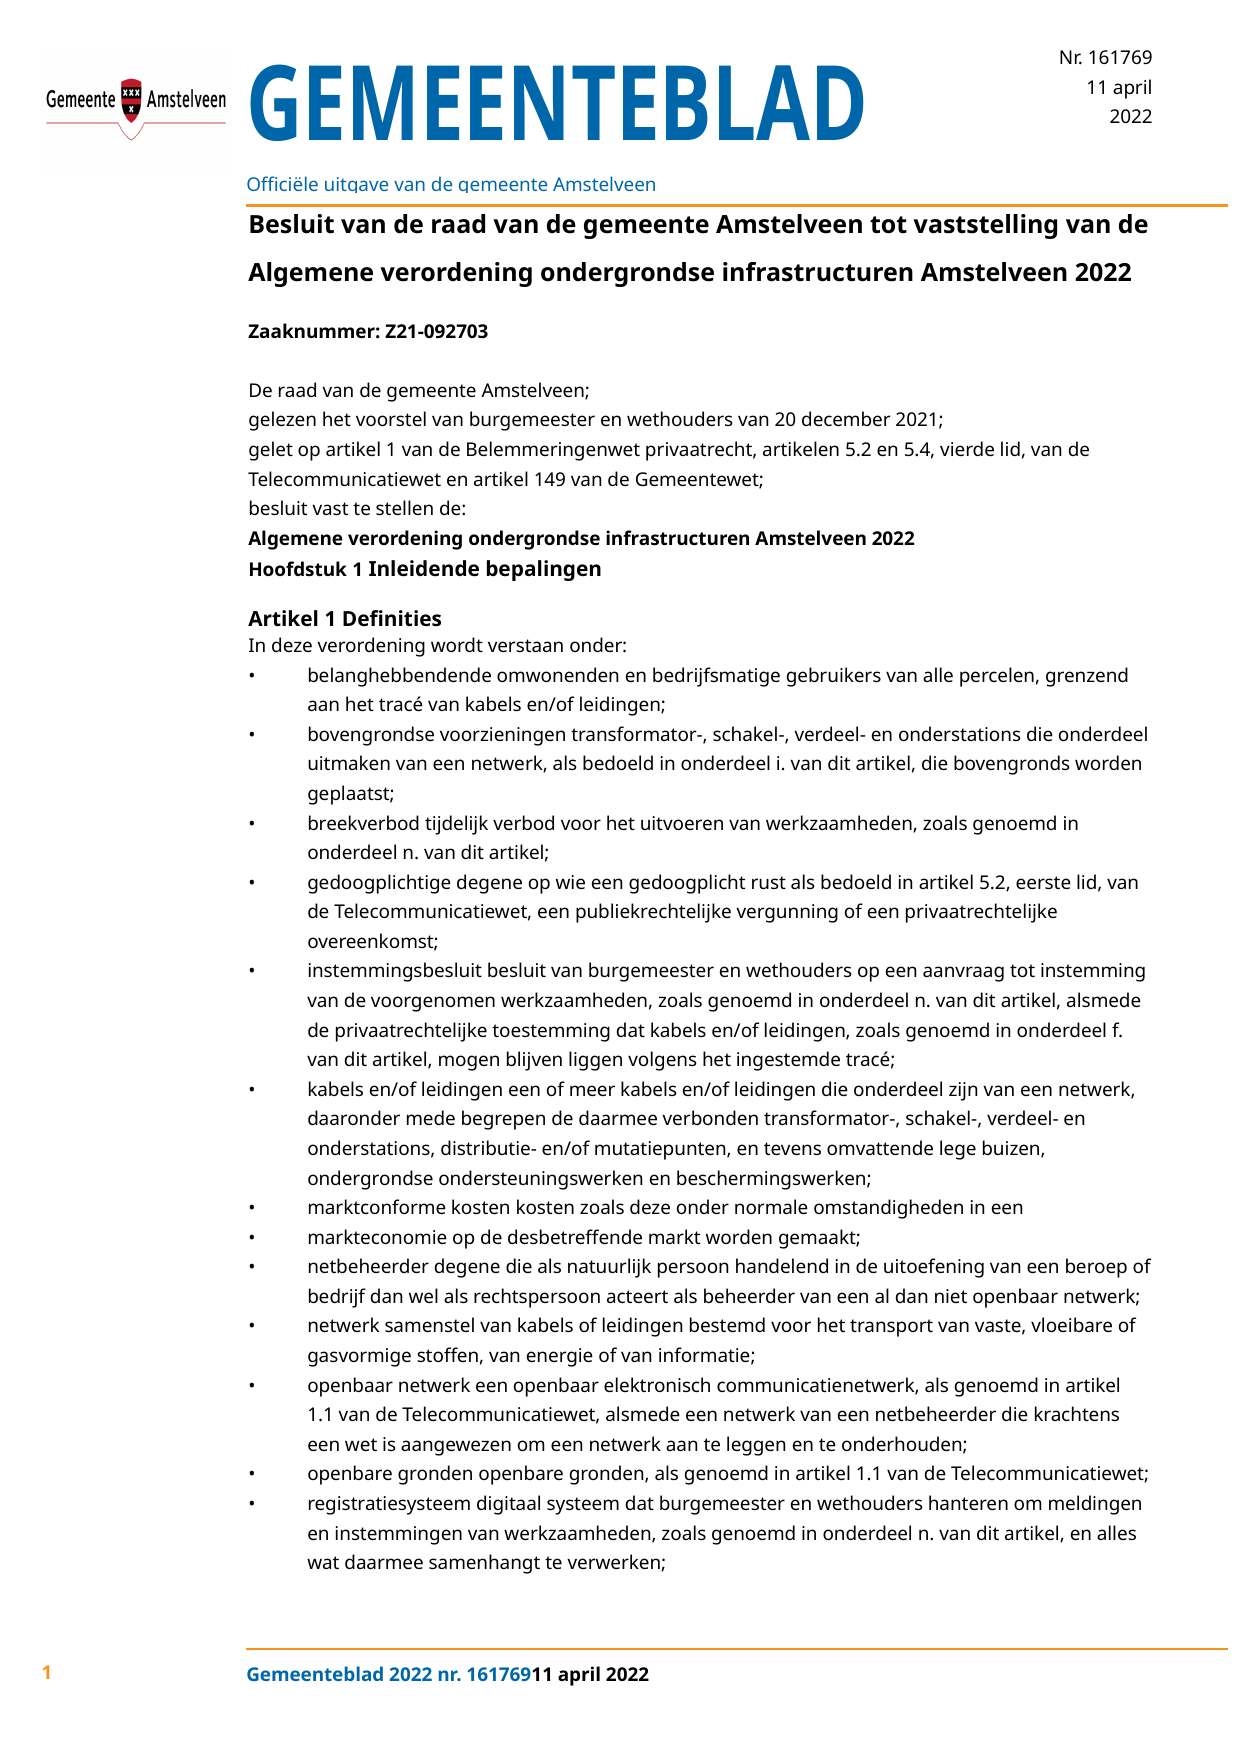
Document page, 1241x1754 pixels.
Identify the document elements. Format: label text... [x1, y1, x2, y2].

list gedoogplichtige degene op wie een gedoogplicht rust als bedoeld in artikel 5.2, eerste lid, van de Telecommunicatiewet, een publiekrechtelijke vergunning of een privaatrechtelijke overeenkomst; [248, 869, 1152, 954]
text Zaaknummer: Z21-092703 [248, 318, 1152, 344]
text Artikel 1 Definities [248, 604, 1152, 632]
text besluit vast te stellen de: [248, 495, 1152, 521]
list registratiesysteem digitaal systeem dat burgemeester en wethouders hanteren om meldingen en instemmingen van werkzaamheden, zoals genoemd in onderdeel n. van dit artikel, en alles wat daarmee samenhangt te verwerken; [248, 1490, 1152, 1575]
text gelezen het voorstel van burgemeester en wethouders van 20 december 2021; [248, 407, 1152, 432]
list belanghebbendende omwonenden en bedrijfsmatige gebruikers van alle percelen, grenzend aan het tracé van kabels en/of leidingen; [248, 662, 1152, 717]
text In deze verordening wordt verstaan onder: [248, 632, 1152, 658]
picture [41, 47, 231, 172]
list kabels en/of leidingen een of meer kabels en/of leidingen die onderdeel zijn van een netwerk, daaronder mede begrepen de daarmee verbonden transformator-, schakel-, verdeel- en onderstations, distributie- en/of mutatiepunten, en tevens omvattende lege buizen, ondergrondse ondersteuningswerken en beschermingswerken; [248, 1076, 1152, 1191]
text Algemene verordening ondergrondse infrastructuren Amstelveen 2022 [248, 525, 1152, 551]
text Hoofdstuk 1 Inleidende bepalingen [248, 554, 1152, 583]
list breekverbod tijdelijk verbod voor het uitvoeren van werkzaamheden, zoals genoemd in onderdeel n. van dit artikel; [248, 810, 1152, 865]
list markteconomie op de desbetreffende markt worden gemaakt; [248, 1224, 1152, 1250]
list netwerk samenstel van kabels of leidingen bestemd voor het transport van vaste, vloeibare of gasvormige stoffen, van energie of van informatie; [248, 1313, 1152, 1368]
text Besluit van de raad van de gemeente Amstelveen tot vaststelling van de Algemene verordening ondergrondse infrastructuren Amstelveen 2022 [248, 207, 1152, 288]
list openbaar netwerk een openbaar elektronisch communicatienetwerk, als genoemd in artikel 1.1 van de Telecommunicatiewet, alsmede een netwerk van een netbeheerder die krachtens een wet is aangewezen om een netwerk aan te leggen en te onderhouden; [248, 1372, 1152, 1457]
list bovengrondse voorzieningen transformator-, schakel-, verdeel- en onderstations die onderdeel uitmaken van een netwerk, als bedoeld in onderdeel i. van dit artikel, die bovengronds worden geplaatst; [248, 721, 1152, 806]
text gelet op artikel 1 van de Belemmeringenwet privaatrecht, artikelen 5.2 en 5.4, vierde lid, van de Telecommunicatiewet en artikel 149 van de Gemeentewet; [248, 436, 1152, 492]
text De raad van de gemeente Amstelveen; [248, 377, 1152, 403]
list marktconforme kosten kosten zoals deze onder normale omstandigheden in een [248, 1194, 1152, 1220]
list openbare gronden openbare gronden, als genoemd in artikel 1.1 van de Telecommunicatiewet; [248, 1461, 1152, 1486]
list netbeheerder degene die als natuurlijk persoon handelend in de uitoefening van een beroep of bedrijf dan wel als rechtspersoon acteert als beheerder van een al dan niet openbaar netwerk; [248, 1253, 1152, 1309]
list instemmingsbesluit besluit van burgemeester en wethouders op een aanvraag tot instemming van de voorgenomen werkzaamheden, zoals genoemd in onderdeel n. van dit artikel, alsmede de privaatrechtelijke toestemming dat kabels en/of leidingen, zoals genoemd in onderdeel f. van dit artikel, mogen blijven liggen volgens het ingestemde tracé; [248, 958, 1152, 1072]
